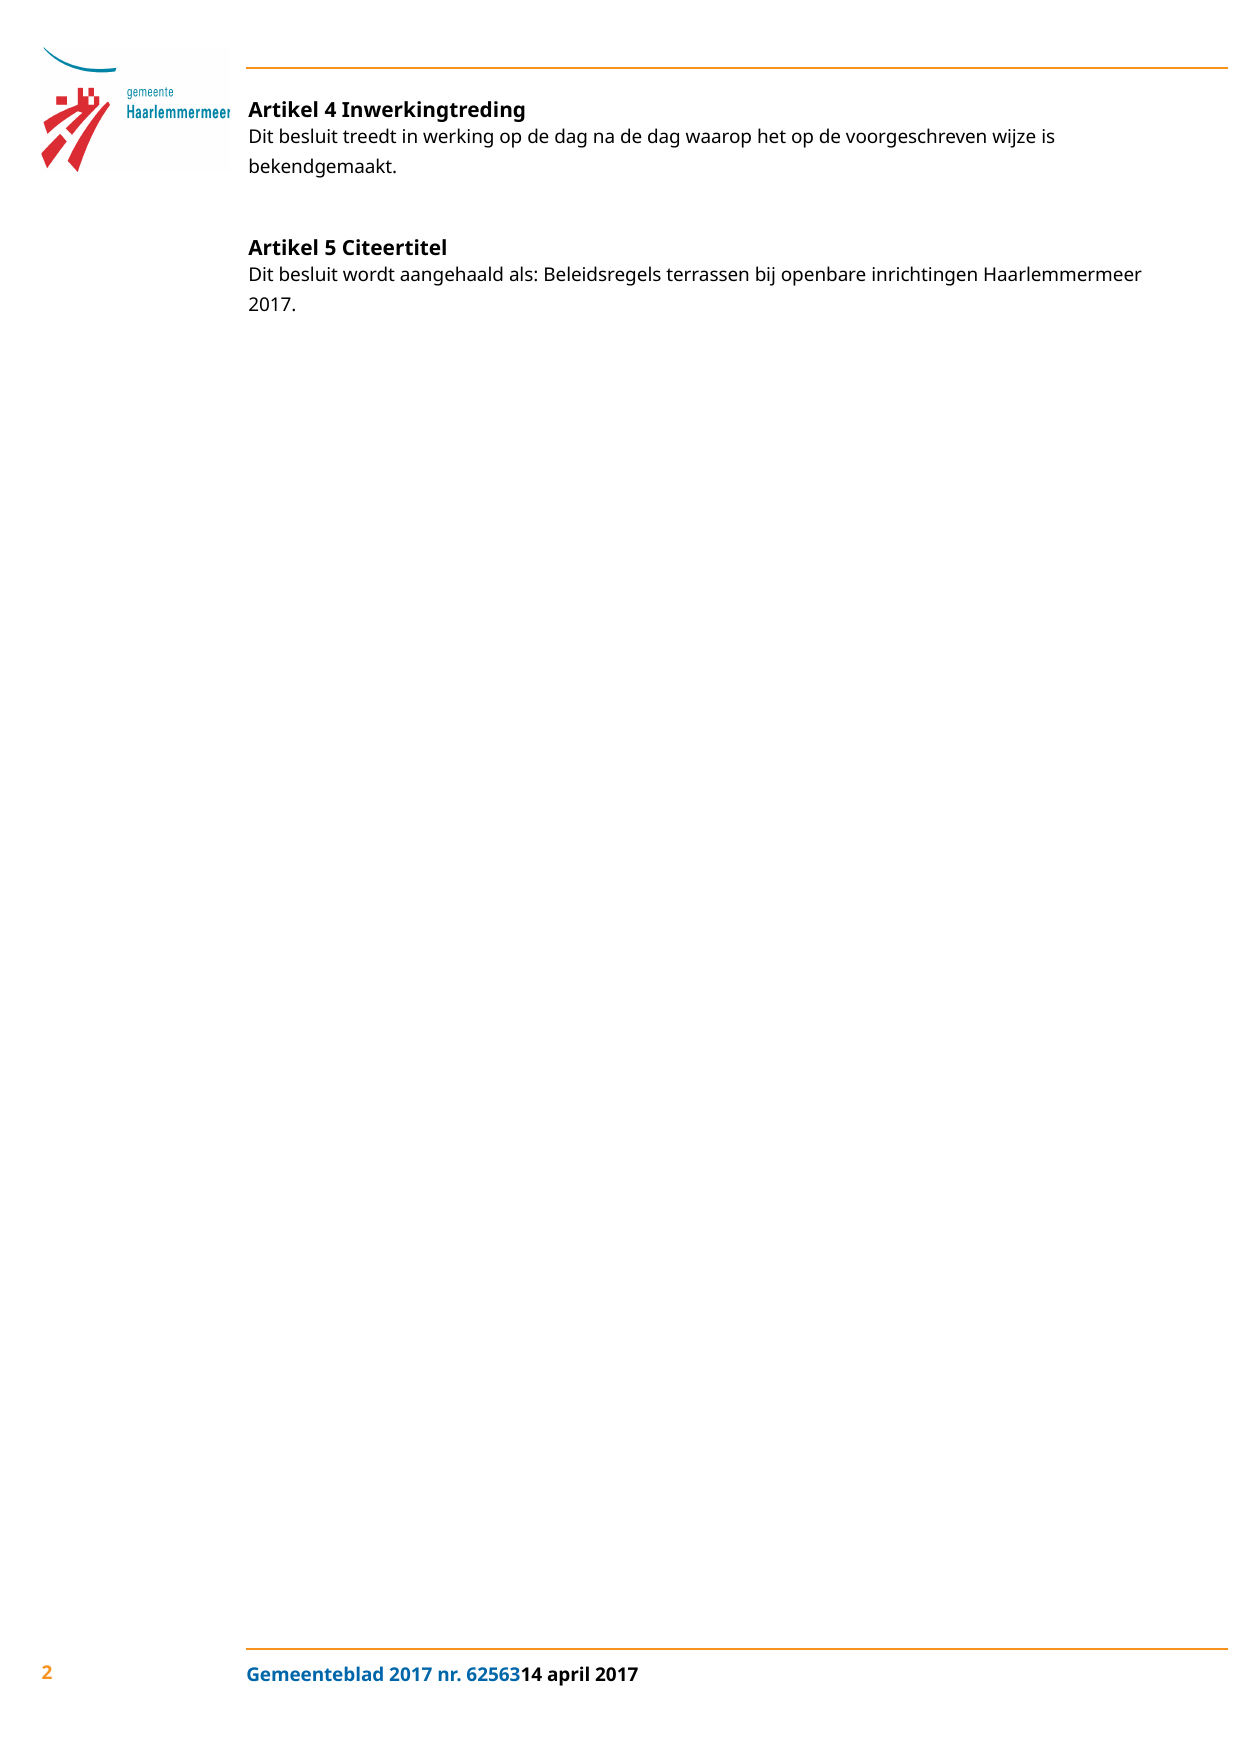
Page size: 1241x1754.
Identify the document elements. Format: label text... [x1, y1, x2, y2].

text Artikel 5 Citeertitel [248, 233, 1152, 261]
picture [41, 47, 231, 172]
text Dit besluit wordt aangehaald als: Beleidsregels terrassen bij openbare inrichtingen Haarlemmermeer 2017. [248, 261, 1152, 317]
text Dit besluit treedt in werking op de dag na de dag waarop het op de voorgeschreven wijze is bekendgemaakt. [248, 123, 1152, 178]
text Artikel 4 Inwerkingtreding [248, 95, 1152, 123]
